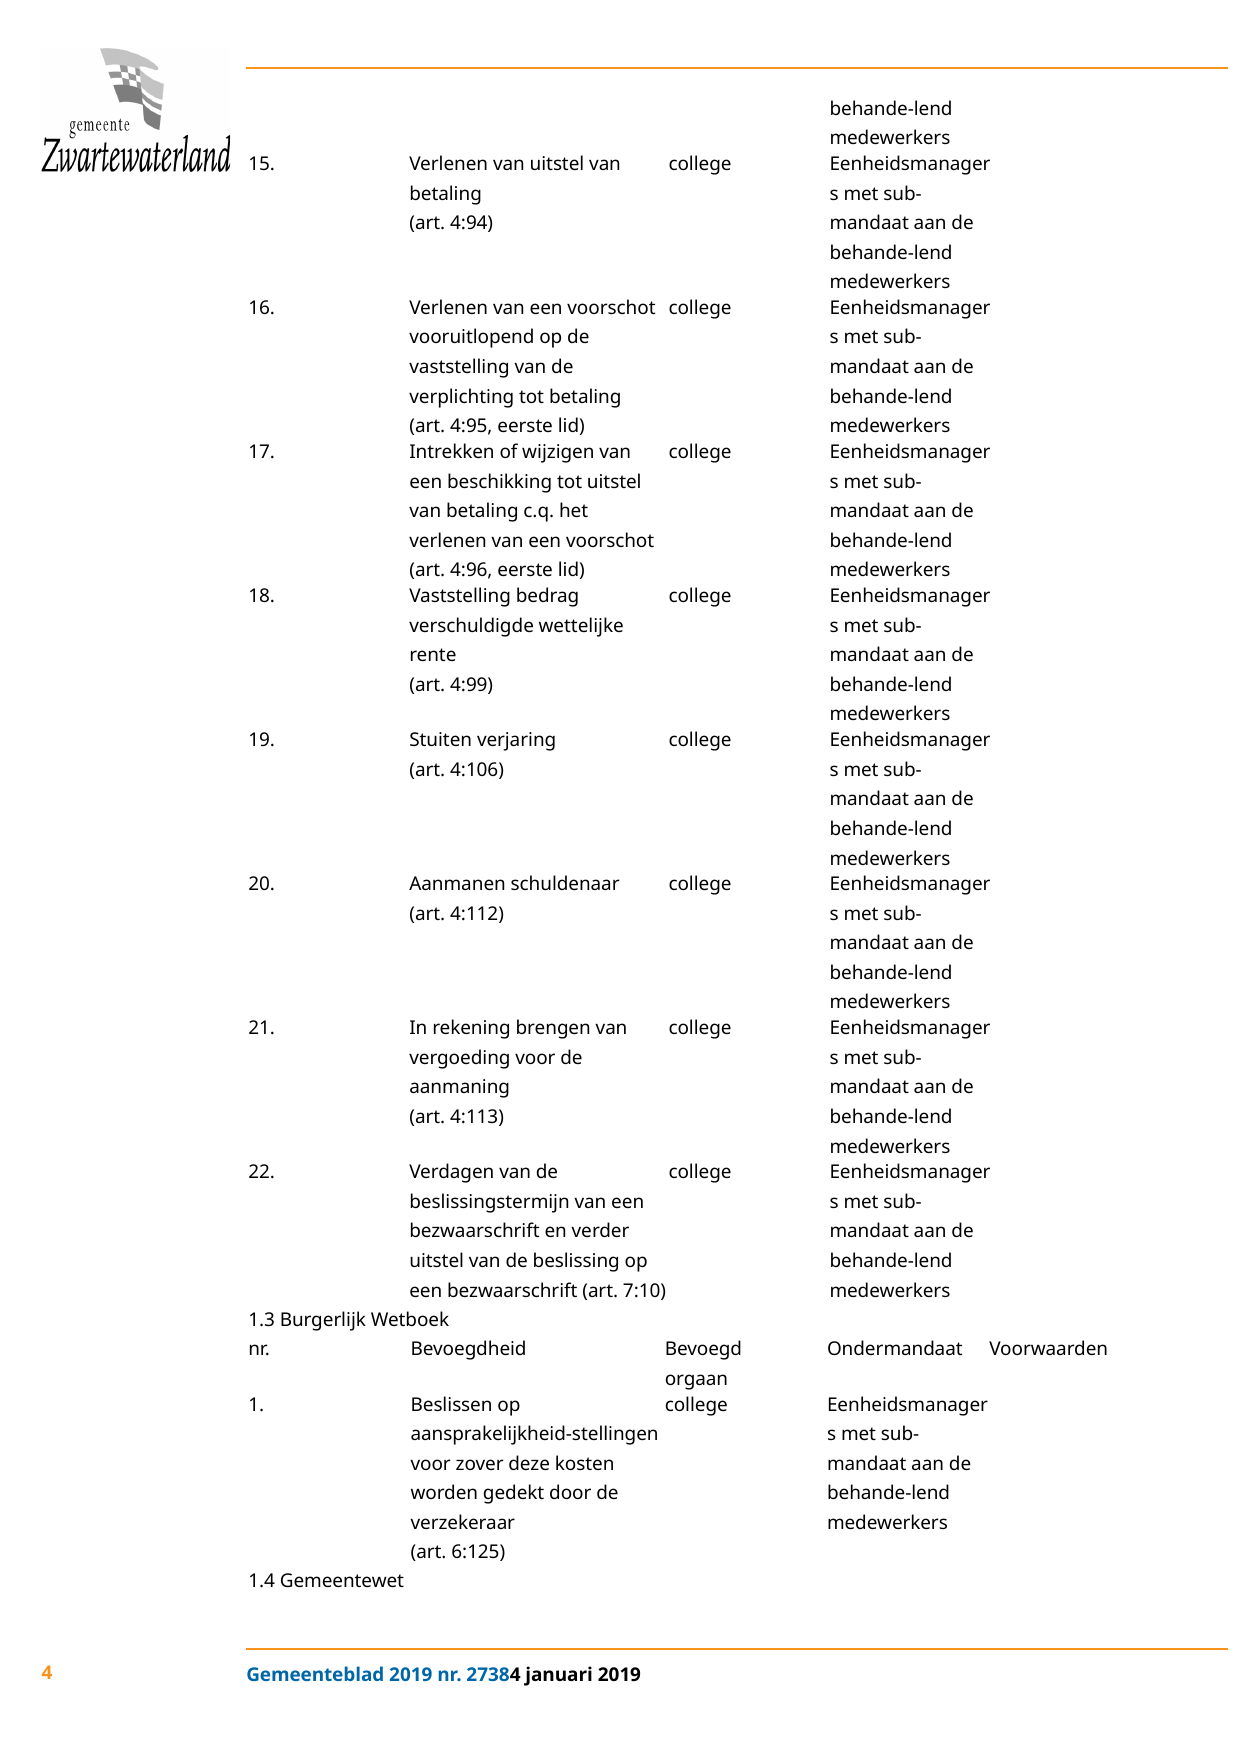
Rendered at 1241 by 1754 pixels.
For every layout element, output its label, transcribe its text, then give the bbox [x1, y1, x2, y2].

table_cell Stuiten verjaring (art. 4:106) [409, 726, 668, 870]
table_cell Eenheidsmanagers met sub-mandaat aan de behande-lend medewerkers [829, 726, 990, 870]
table_header Bevoegdheid [410, 1336, 664, 1391]
table_header Ondermandaat [827, 1336, 989, 1391]
table_cell college [665, 1391, 827, 1564]
table_cell 17. [248, 438, 409, 582]
text 1.3 Burgerlijk Wetboek [248, 1306, 1152, 1332]
table_cell 18. [248, 582, 409, 726]
table_cell college [668, 582, 829, 726]
table_cell [248, 95, 409, 150]
table_cell Beslissen op aansprakelijkheid-stellingen voor zover deze kosten worden gedekt door de verzekeraar (art. 6:125) [410, 1391, 664, 1564]
table_cell 19. [248, 726, 409, 870]
table_cell [990, 294, 1152, 438]
table_cell college [668, 438, 829, 582]
table_cell Eenheidsmanagers met sub-mandaat aan de behande-lend medewerkers [829, 1159, 990, 1303]
table_cell [989, 1391, 1152, 1564]
table_cell [990, 95, 1152, 150]
table_cell Eenheidsmanagers met sub-mandaat aan de behande-lend medewerkers [829, 1015, 990, 1158]
text 1.4 Gemeentewet [248, 1568, 1152, 1593]
table_cell 20. [248, 870, 409, 1014]
table_cell [990, 726, 1152, 870]
table_cell [990, 582, 1152, 726]
table_cell Intrekken of wijzigen van een beschikking tot uitstel van betaling c.q. het verlenen van een voorschot (art. 4:96, eerste lid) [409, 438, 668, 582]
table_cell 21. [248, 1015, 409, 1158]
table_cell Verdagen van de beslissingstermijn van een bezwaarschrift en verder uitstel van de beslissing op een bezwaarschrift (art. 7:10) [409, 1159, 668, 1303]
table_cell college [668, 870, 829, 1014]
table_cell [990, 1159, 1152, 1303]
table_cell 1. [248, 1391, 410, 1564]
table_cell college [668, 294, 829, 438]
table_cell Eenheidsmanagers met sub-mandaat aan de behande-lend medewerkers [827, 1391, 989, 1564]
table_header Voorwaarden [989, 1336, 1152, 1391]
table_cell Verlenen van een voorschot vooruitlopend op de vaststelling van de verplichting tot betaling (art. 4:95, eerste lid) [409, 294, 668, 438]
table_cell Eenheidsmanagers met sub-mandaat aan de behande-lend medewerkers [829, 438, 990, 582]
table_cell Aanmanen schuldenaar (art. 4:112) [409, 870, 668, 1014]
table_cell Eenheidsmanagers met sub-mandaat aan de behande-lend medewerkers [829, 582, 990, 726]
table_cell behande-lend medewerkers [829, 95, 990, 150]
table_cell Eenheidsmanagers met sub-mandaat aan de behande-lend medewerkers [829, 150, 990, 294]
table_cell college [668, 150, 829, 294]
table_cell 22. [248, 1159, 409, 1303]
table_cell [668, 95, 829, 150]
table_cell [990, 870, 1152, 1014]
table_header Bevoegd orgaan [665, 1336, 827, 1391]
table_cell Eenheidsmanagers met sub-mandaat aan de behande-lend medewerkers [829, 294, 990, 438]
table_cell Eenheidsmanagers met sub-mandaat aan de behande-lend medewerkers [829, 870, 990, 1014]
table_cell [990, 438, 1152, 582]
table_cell [990, 150, 1152, 294]
table_cell college [668, 1015, 829, 1158]
table_cell [990, 1015, 1152, 1158]
table_cell [409, 95, 668, 150]
table_cell In rekening brengen van vergoeding voor de aanmaning (art. 4:113) [409, 1015, 668, 1158]
table_cell 16. [248, 294, 409, 438]
table_header nr. [248, 1336, 410, 1391]
table_cell Verlenen van uitstel van betaling (art. 4:94) [409, 150, 668, 294]
table_cell college [668, 1159, 829, 1303]
table_cell Vaststelling bedrag verschuldigde wettelijke rente (art. 4:99) [409, 582, 668, 726]
table_cell 15. [248, 150, 409, 294]
table_cell college [668, 726, 829, 870]
picture [41, 47, 231, 172]
